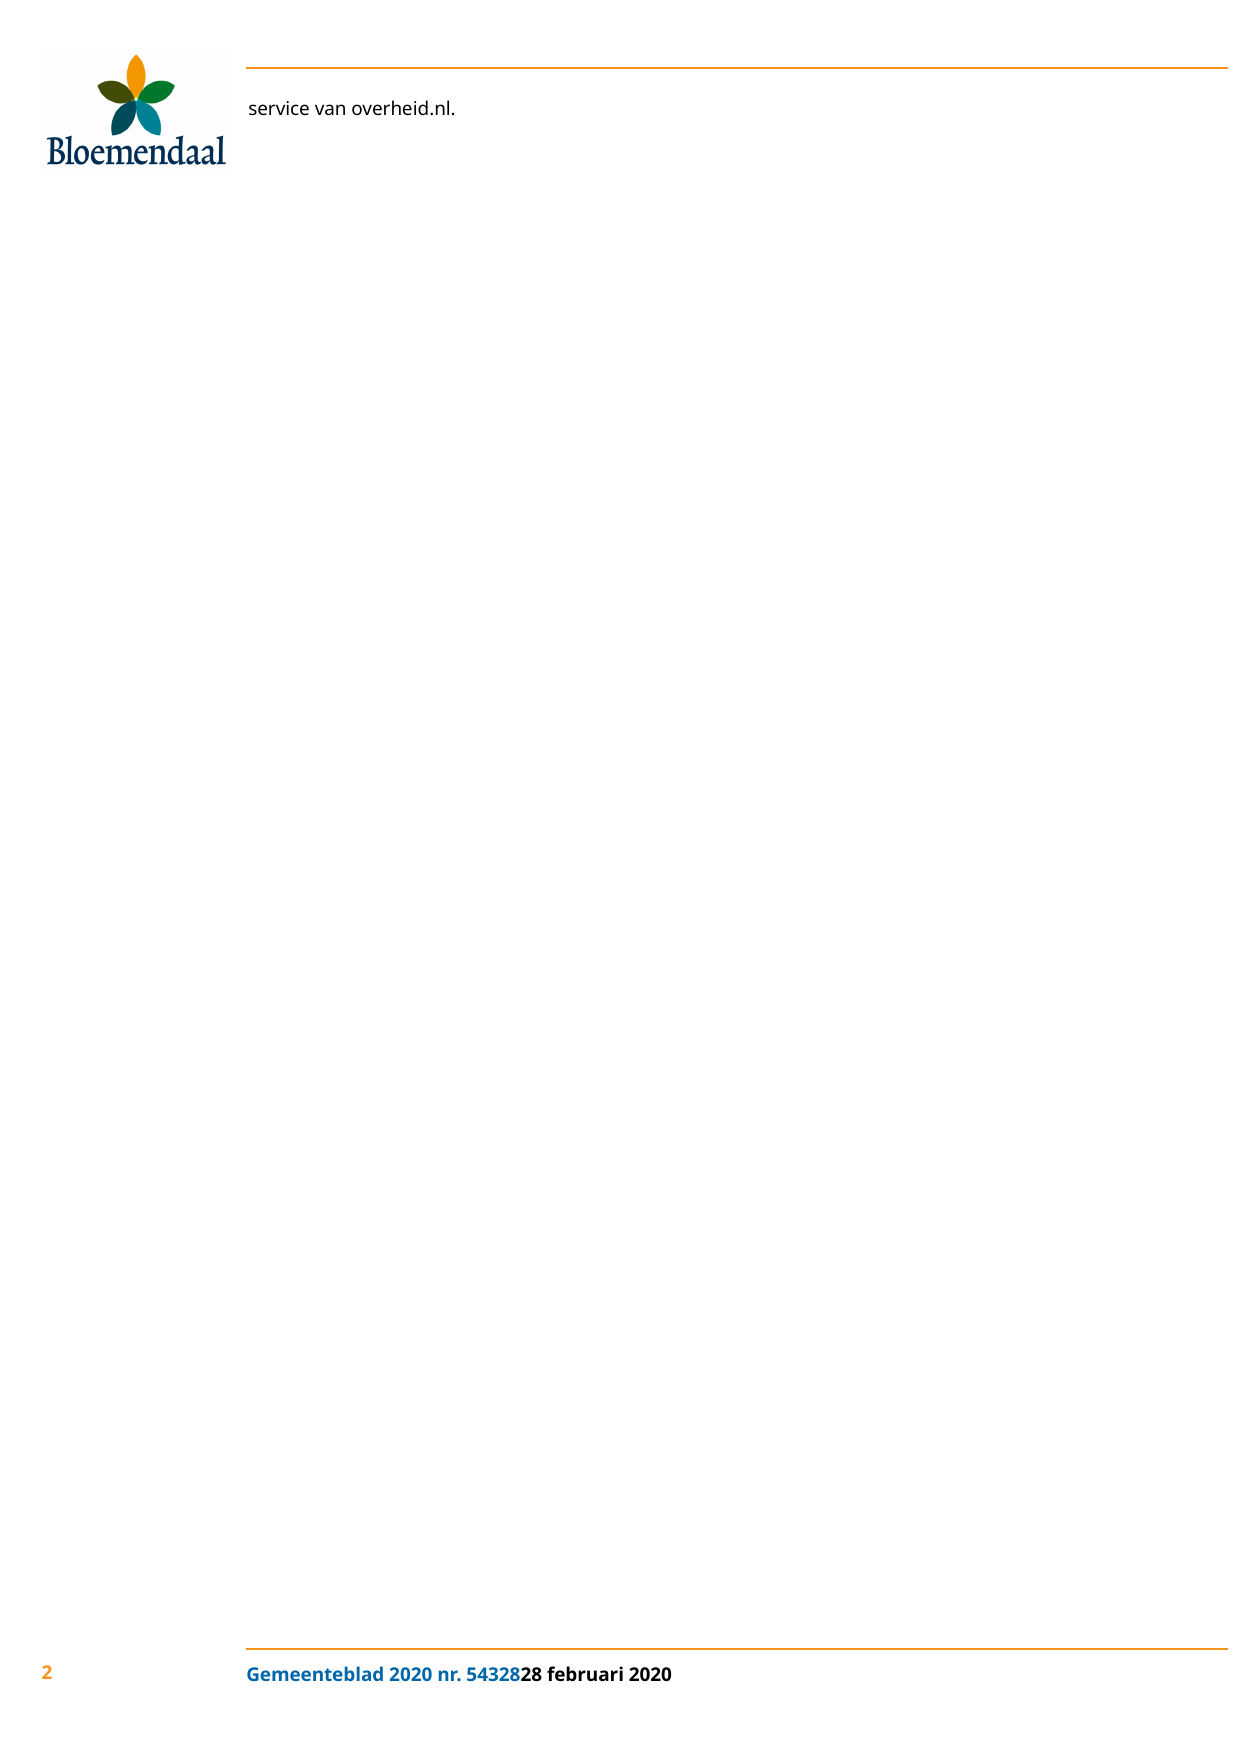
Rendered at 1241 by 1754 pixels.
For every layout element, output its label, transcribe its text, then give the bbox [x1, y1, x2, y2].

picture [41, 47, 231, 172]
text service van overheid.nl. [248, 95, 1152, 121]
